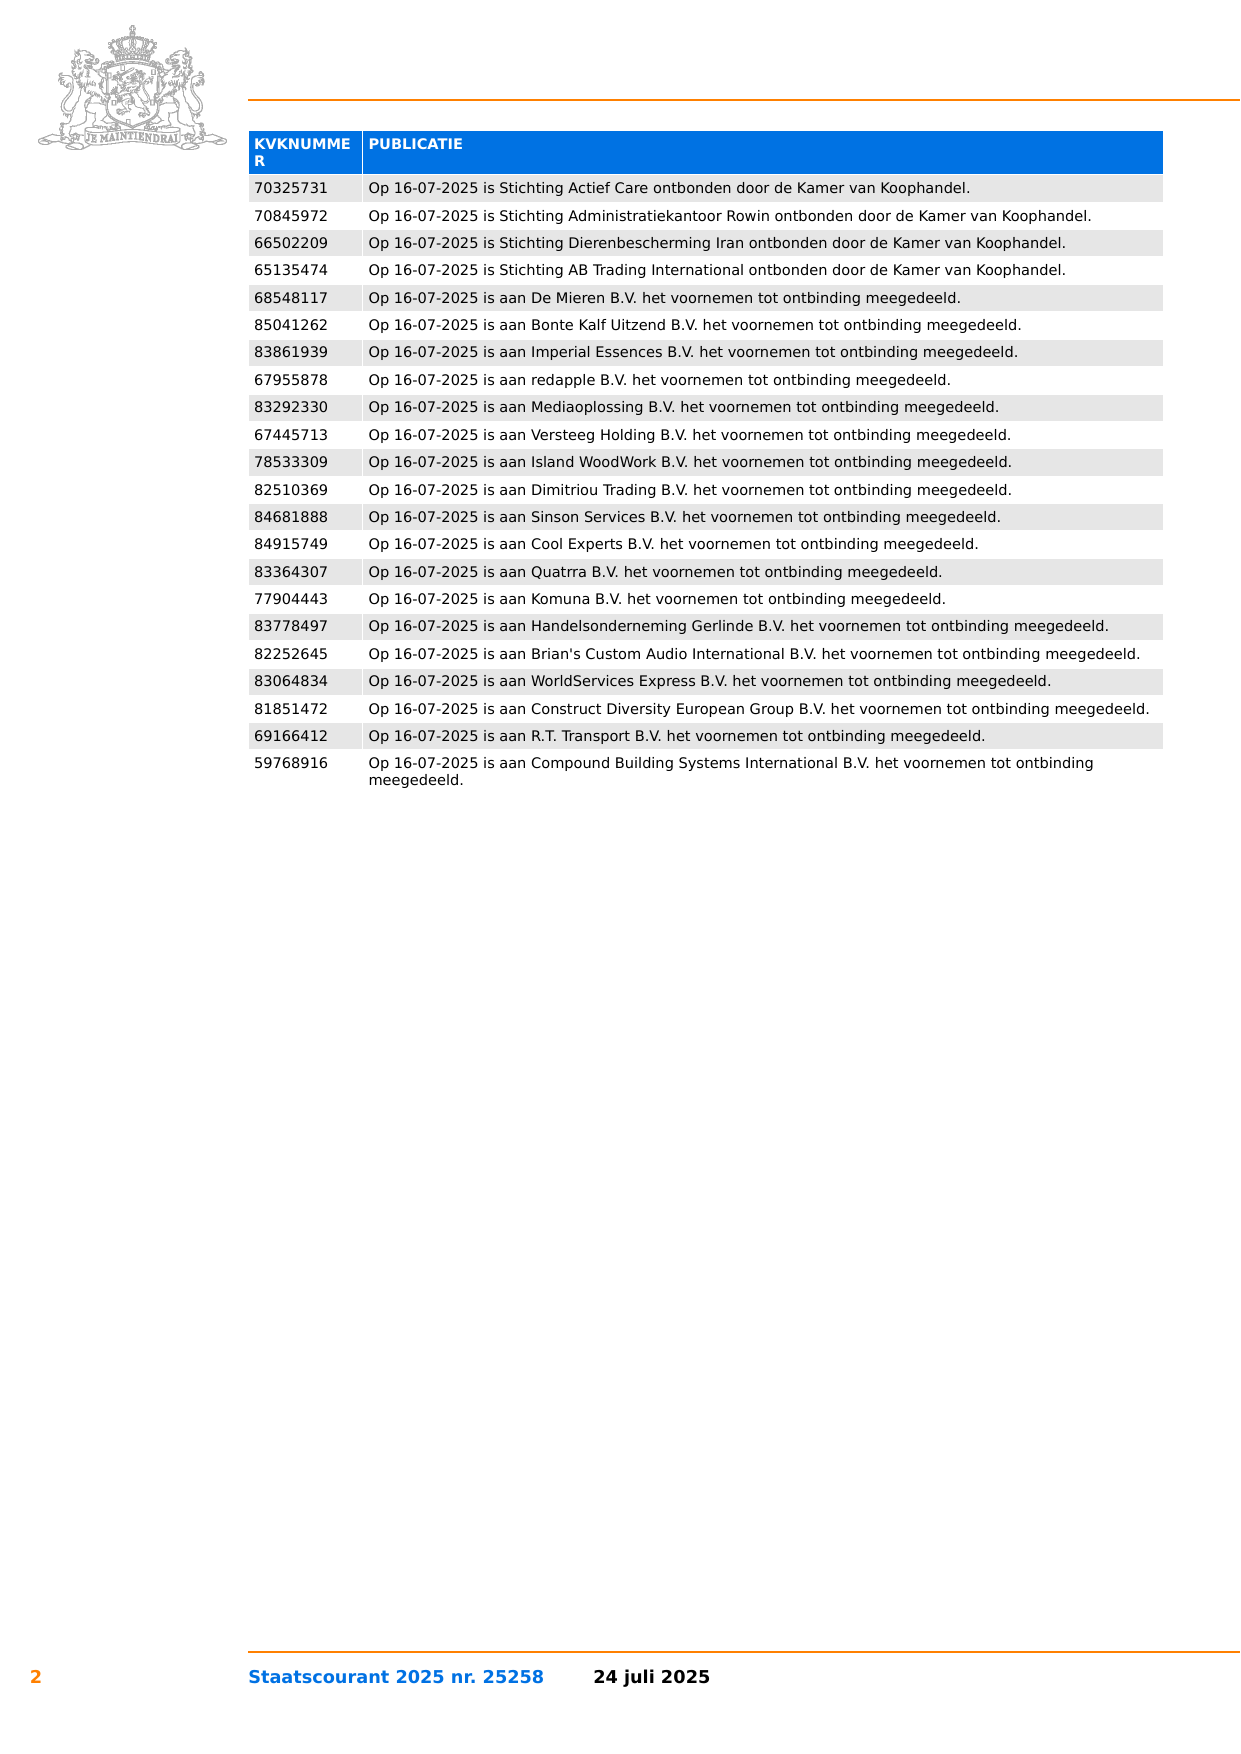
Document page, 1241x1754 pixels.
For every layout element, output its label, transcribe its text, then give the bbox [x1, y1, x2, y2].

table_header KVKNUMMER [249, 131, 362, 174]
table_header PUBLICATIE [363, 131, 1163, 174]
table_cell 84915749 [249, 531, 362, 558]
table_cell 85041262 [249, 312, 362, 339]
table_cell Op 16-07-2025 is aan Cool Experts B.V. het voornemen tot ontbinding meegedeeld. [363, 531, 1163, 558]
table_cell Op 16-07-2025 is aan Compound Building Systems International B.V. het voornemen tot ontbinding meegedeeld. [363, 751, 1163, 794]
table_cell 77904443 [249, 586, 362, 613]
table_cell 67445713 [249, 422, 362, 448]
table_cell 81851472 [249, 696, 362, 722]
table_cell 83292330 [249, 395, 362, 421]
table_cell Op 16-07-2025 is aan Brian's Custom Audio International B.V. het voornemen tot ontbinding meegedeeld. [363, 641, 1163, 667]
table_cell Op 16-07-2025 is aan WorldServices Express B.V. het voornemen tot ontbinding meegedeeld. [363, 669, 1163, 695]
table_cell Op 16-07-2025 is Stichting Dierenbescherming Iran ontbonden door de Kamer van Koophandel. [363, 230, 1163, 256]
table_cell 83364307 [249, 559, 362, 585]
table_cell 82252645 [249, 641, 362, 667]
table_cell Op 16-07-2025 is aan Sinson Services B.V. het voornemen tot ontbinding meegedeeld. [363, 504, 1163, 530]
table_cell 82510369 [249, 477, 362, 503]
table_cell Op 16-07-2025 is aan Versteeg Holding B.V. het voornemen tot ontbinding meegedeeld. [363, 422, 1163, 448]
table_cell 68548117 [249, 285, 362, 311]
table_cell Op 16-07-2025 is aan Mediaoplossing B.V. het voornemen tot ontbinding meegedeeld. [363, 395, 1163, 421]
picture [38, 25, 227, 150]
table_cell 70845972 [249, 203, 362, 229]
table_cell Op 16-07-2025 is Stichting Administratiekantoor Rowin ontbonden door de Kamer van Koophandel. [363, 203, 1163, 229]
table_cell 83861939 [249, 340, 362, 366]
table_cell 66502209 [249, 230, 362, 256]
table_cell 69166412 [249, 723, 362, 749]
table_cell 83778497 [249, 614, 362, 640]
table_cell Op 16-07-2025 is aan Bonte Kalf Uitzend B.V. het voornemen tot ontbinding meegedeeld. [363, 312, 1163, 339]
table_cell Op 16-07-2025 is aan Dimitriou Trading B.V. het voornemen tot ontbinding meegedeeld. [363, 477, 1163, 503]
table_cell Op 16-07-2025 is aan Komuna B.V. het voornemen tot ontbinding meegedeeld. [363, 586, 1163, 613]
table_cell Op 16-07-2025 is aan R.T. Transport B.V. het voornemen tot ontbinding meegedeeld. [363, 723, 1163, 749]
table_cell 67955878 [249, 367, 362, 393]
table_cell Op 16-07-2025 is aan Imperial Essences B.V. het voornemen tot ontbinding meegedeeld. [363, 340, 1163, 366]
table_cell Op 16-07-2025 is aan De Mieren B.V. het voornemen tot ontbinding meegedeeld. [363, 285, 1163, 311]
table_cell Op 16-07-2025 is Stichting Actief Care ontbonden door de Kamer van Koophandel. [363, 175, 1163, 202]
table_cell 70325731 [249, 175, 362, 202]
table_cell 78533309 [249, 449, 362, 476]
table_cell Op 16-07-2025 is aan Construct Diversity European Group B.V. het voornemen tot ontbinding meegedeeld. [363, 696, 1163, 722]
table_cell Op 16-07-2025 is aan Handelsonderneming Gerlinde B.V. het voornemen tot ontbinding meegedeeld. [363, 614, 1163, 640]
table_cell Op 16-07-2025 is Stichting AB Trading International ontbonden door de Kamer van Koophandel. [363, 258, 1163, 284]
table_cell 65135474 [249, 258, 362, 284]
table_cell Op 16-07-2025 is aan redapple B.V. het voornemen tot ontbinding meegedeeld. [363, 367, 1163, 393]
table_cell 59768916 [249, 751, 362, 794]
table_cell 83064834 [249, 669, 362, 695]
table_cell Op 16-07-2025 is aan Quatrra B.V. het voornemen tot ontbinding meegedeeld. [363, 559, 1163, 585]
table_cell Op 16-07-2025 is aan Island WoodWork B.V. het voornemen tot ontbinding meegedeeld. [363, 449, 1163, 476]
table_cell 84681888 [249, 504, 362, 530]
